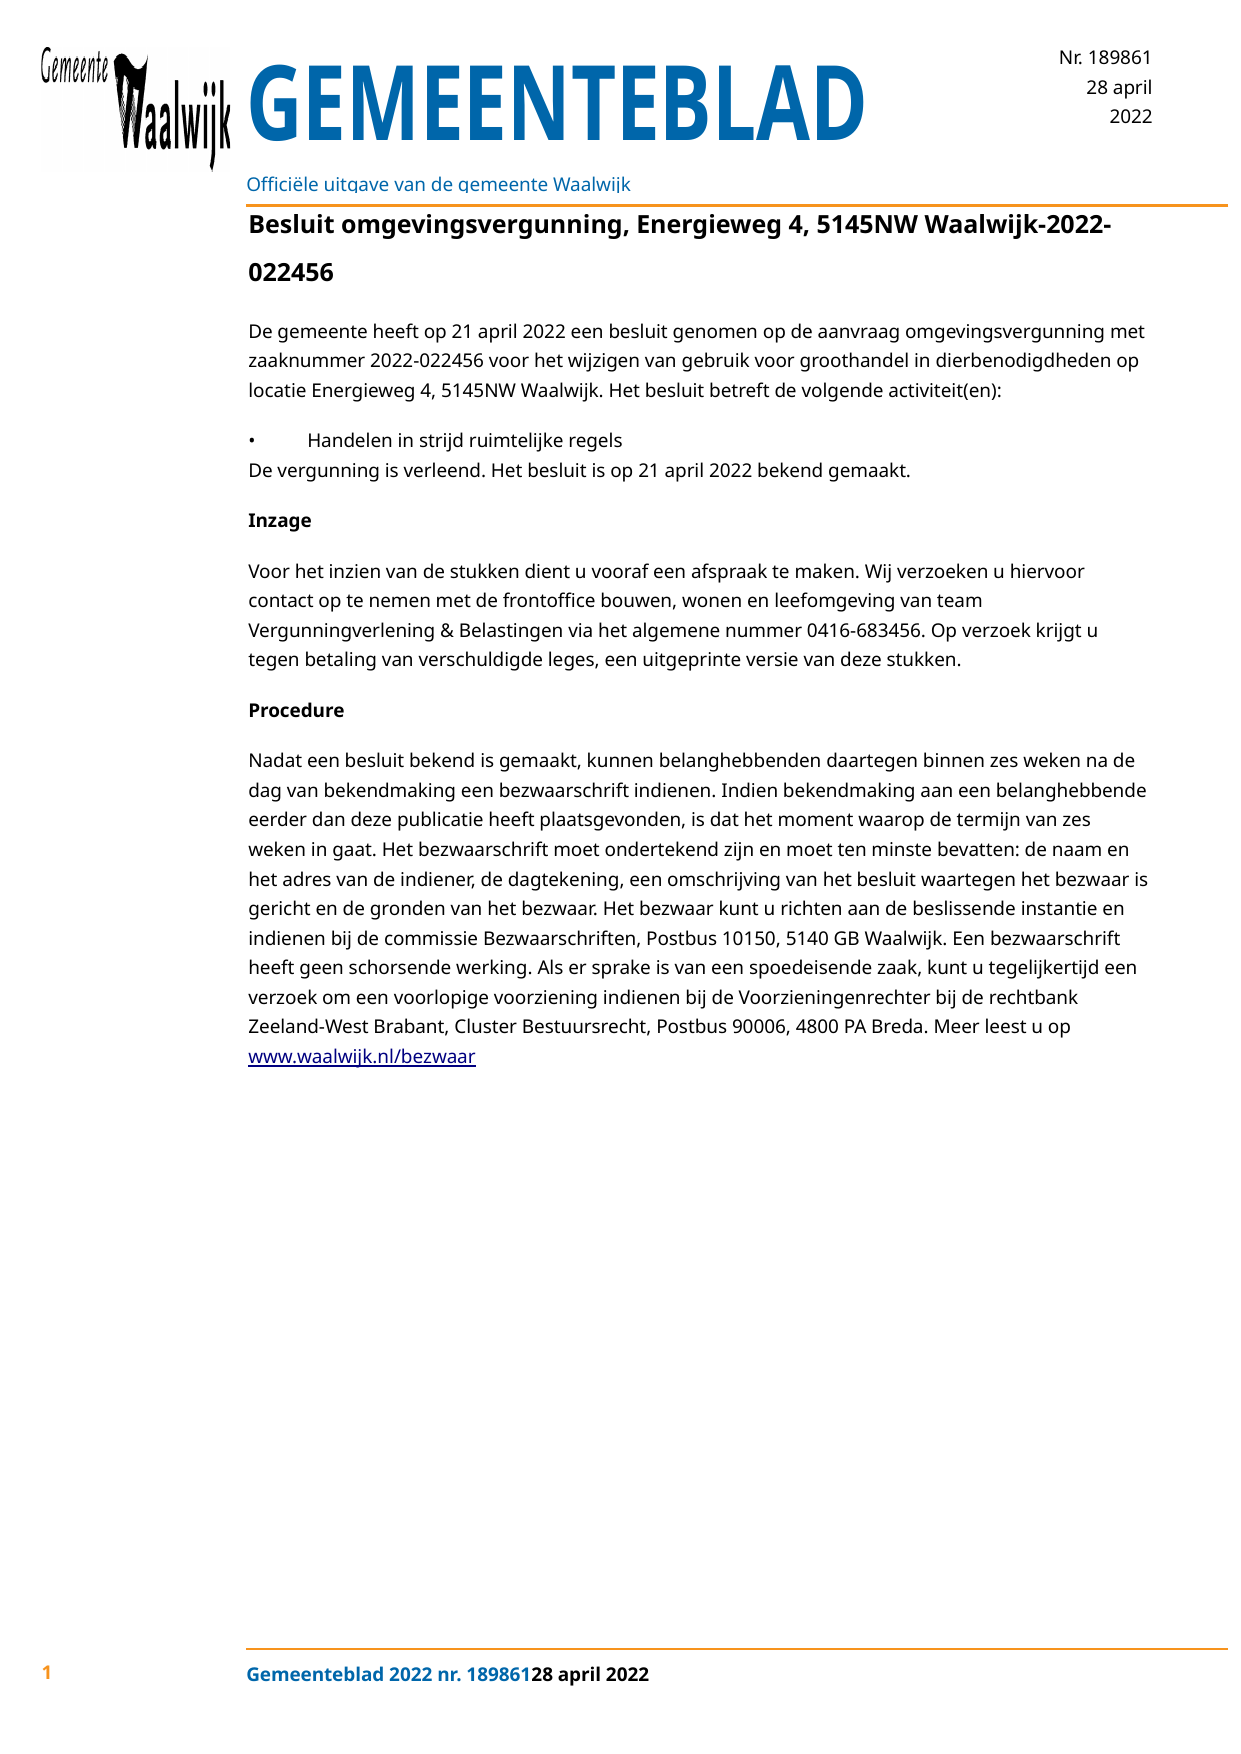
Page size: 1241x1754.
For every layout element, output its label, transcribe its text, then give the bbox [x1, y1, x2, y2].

text Voor het inzien van de stukken dient u vooraf een afspraak te maken. Wij verzoeken u hiervoor contact op te nemen met de frontoffice bouwen, wonen en leefomgeving van team Vergunningverlening & Belastingen via het algemene nummer 0416-683456. Op verzoek krijgt u tegen betaling van verschuldigde leges, een uitgeprinte versie van deze stukken. [248, 558, 1152, 672]
text Besluit omgevingsvergunning, Energieweg 4, 5145NW Waalwijk-2022-022456 [248, 207, 1152, 288]
text Nadat een besluit bekend is gemaakt, kunnen belanghebbenden daartegen binnen zes weken na de dag van bekendmaking een bezwaarschrift indienen. Indien bekendmaking aan een belanghebbende eerder dan deze publicatie heeft plaatsgevonden, is dat het moment waarop de termijn van zes weken in gaat. Het bezwaarschrift moet ondertekend zijn en moet ten minste bevatten: de naam en het adres van de indiener, de dagtekening, een omschrijving van het besluit waartegen het bezwaar is gericht en de gronden van het bezwaar. Het bezwaar kunt u richten aan de beslissende instantie en indienen bij de commissie Bezwaarschriften, Postbus 10150, 5140 GB Waalwijk. Een bezwaarschrift heeft geen schorsende werking. Als er sprake is van een spoedeisende zaak, kunt u tegelijkertijd een verzoek om een voorlopige voorziening indienen bij de Voorzieningenrechter bij de rechtbank Zeeland-West Brabant, Cluster Bestuursrecht, Postbus 90006, 4800 PA Breda. Meer leest u op www.waalwijk.nl/bezwaar [248, 747, 1152, 1069]
text Procedure [248, 697, 1152, 723]
list Handelen in strijd ruimtelijke regels [248, 427, 1152, 453]
text Inzage [248, 507, 1152, 533]
picture [41, 47, 231, 172]
text De vergunning is verleend. Het besluit is op 21 april 2022 bekend gemaakt. [248, 457, 1152, 483]
text De gemeente heeft op 21 april 2022 een besluit genomen op de aanvraag omgevingsvergunning met zaaknummer 2022-022456 voor het wijzigen van gebruik voor groothandel in dierbenodigdheden op locatie Energieweg 4, 5145NW Waalwijk. Het besluit betreft de volgende activiteit(en): [248, 318, 1152, 403]
